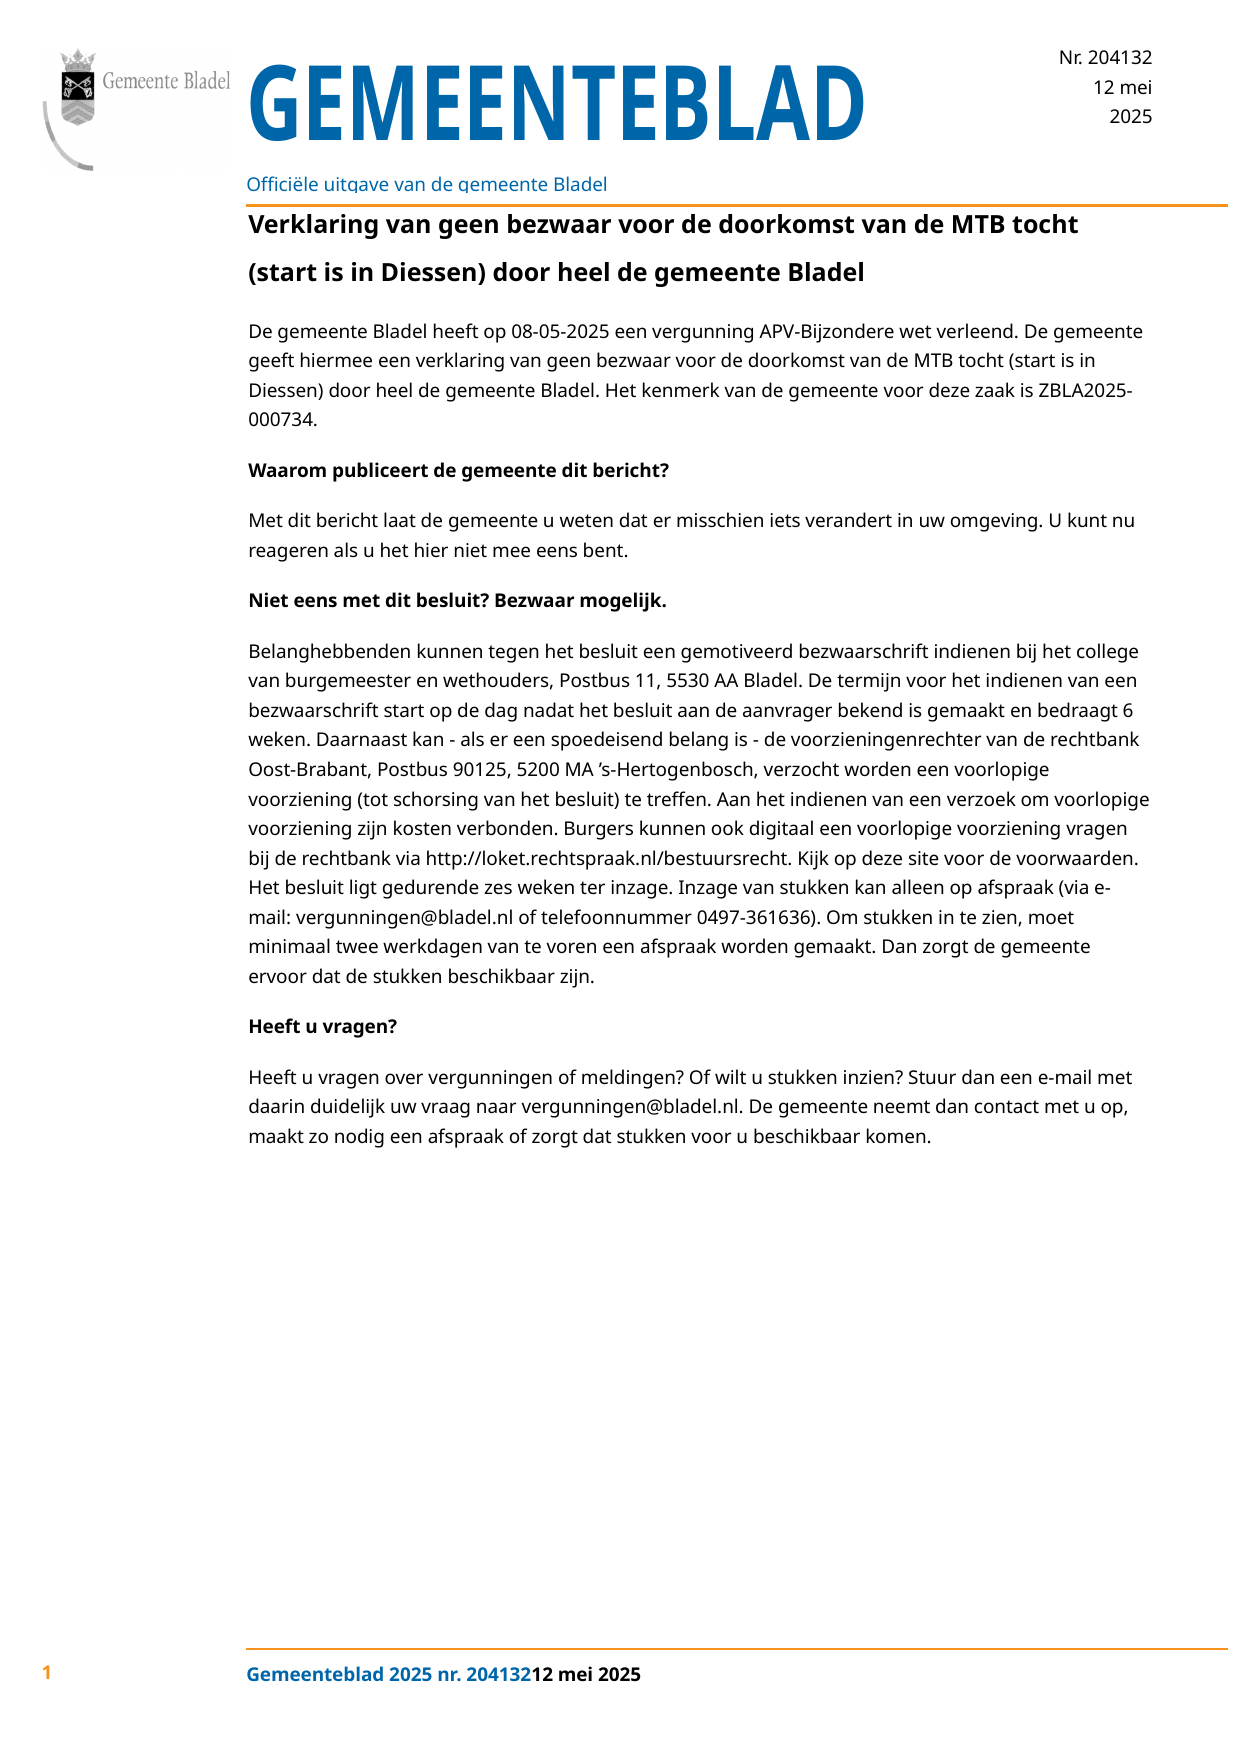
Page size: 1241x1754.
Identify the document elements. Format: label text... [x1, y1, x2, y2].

text Heeft u vragen? [248, 1014, 1152, 1039]
text Verklaring van geen bezwaar voor de doorkomst van de MTB tocht (start is in Diessen) door heel de gemeente Bladel [248, 207, 1152, 288]
text Heeft u vragen over vergunningen of meldingen? Of wilt u stukken inzien? Stuur dan een e-mail met daarin duidelijk uw vraag naar vergunningen@bladel.nl. De gemeente neemt dan contact met u op, maakt zo nodig een afspraak of zorgt dat stukken voor u beschikbaar komen. [248, 1064, 1152, 1149]
text Niet eens met dit besluit? Bezwaar mogelijk. [248, 587, 1152, 613]
text Met dit bericht laat de gemeente u weten dat er misschien iets verandert in uw omgeving. U kunt nu reageren als u het hier niet mee eens bent. [248, 507, 1152, 563]
text Belanghebbenden kunnen tegen het besluit een gemotiveerd bezwaarschrift indienen bij het college van burgemeester en wethouders, Postbus 11, 5530 AA Bladel. De termijn voor het indienen van een bezwaarschrift start op de dag nadat het besluit aan de aanvrager bekend is gemaakt en bedraagt 6 weken. Daarnaast kan - als er een spoedeisend belang is - de voorzieningenrechter van de rechtbank Oost-Brabant, Postbus 90125, 5200 MA ’s-Hertogenbosch, verzocht worden een voorlopige voorziening (tot schorsing van het besluit) te treffen. Aan het indienen van een verzoek om voorlopige voorziening zijn kosten verbonden. Burgers kunnen ook digitaal een voorlopige voorziening vragen bij de rechtbank via http://loket.rechtspraak.nl/bestuursrecht. Kijk op deze site voor de voorwaarden. Het besluit ligt gedurende zes weken ter inzage. Inzage van stukken kan alleen op afspraak (via e-mail: vergunningen@bladel.nl of telefoonnummer 0497-361636). Om stukken in te zien, moet minimaal twee werkdagen van te voren een afspraak worden gemaakt. Dan zorgt de gemeente ervoor dat de stukken beschikbaar zijn. [248, 638, 1152, 989]
text De gemeente Bladel heeft op 08-05-2025 een vergunning APV-Bijzondere wet verleend. De gemeente geeft hiermee een verklaring van geen bezwaar voor de doorkomst van de MTB tocht (start is in Diessen) door heel de gemeente Bladel. Het kenmerk van de gemeente voor deze zaak is ZBLA2025-000734. [248, 318, 1152, 432]
text Waarom publiceert de gemeente dit bericht? [248, 457, 1152, 483]
picture [41, 47, 231, 172]
